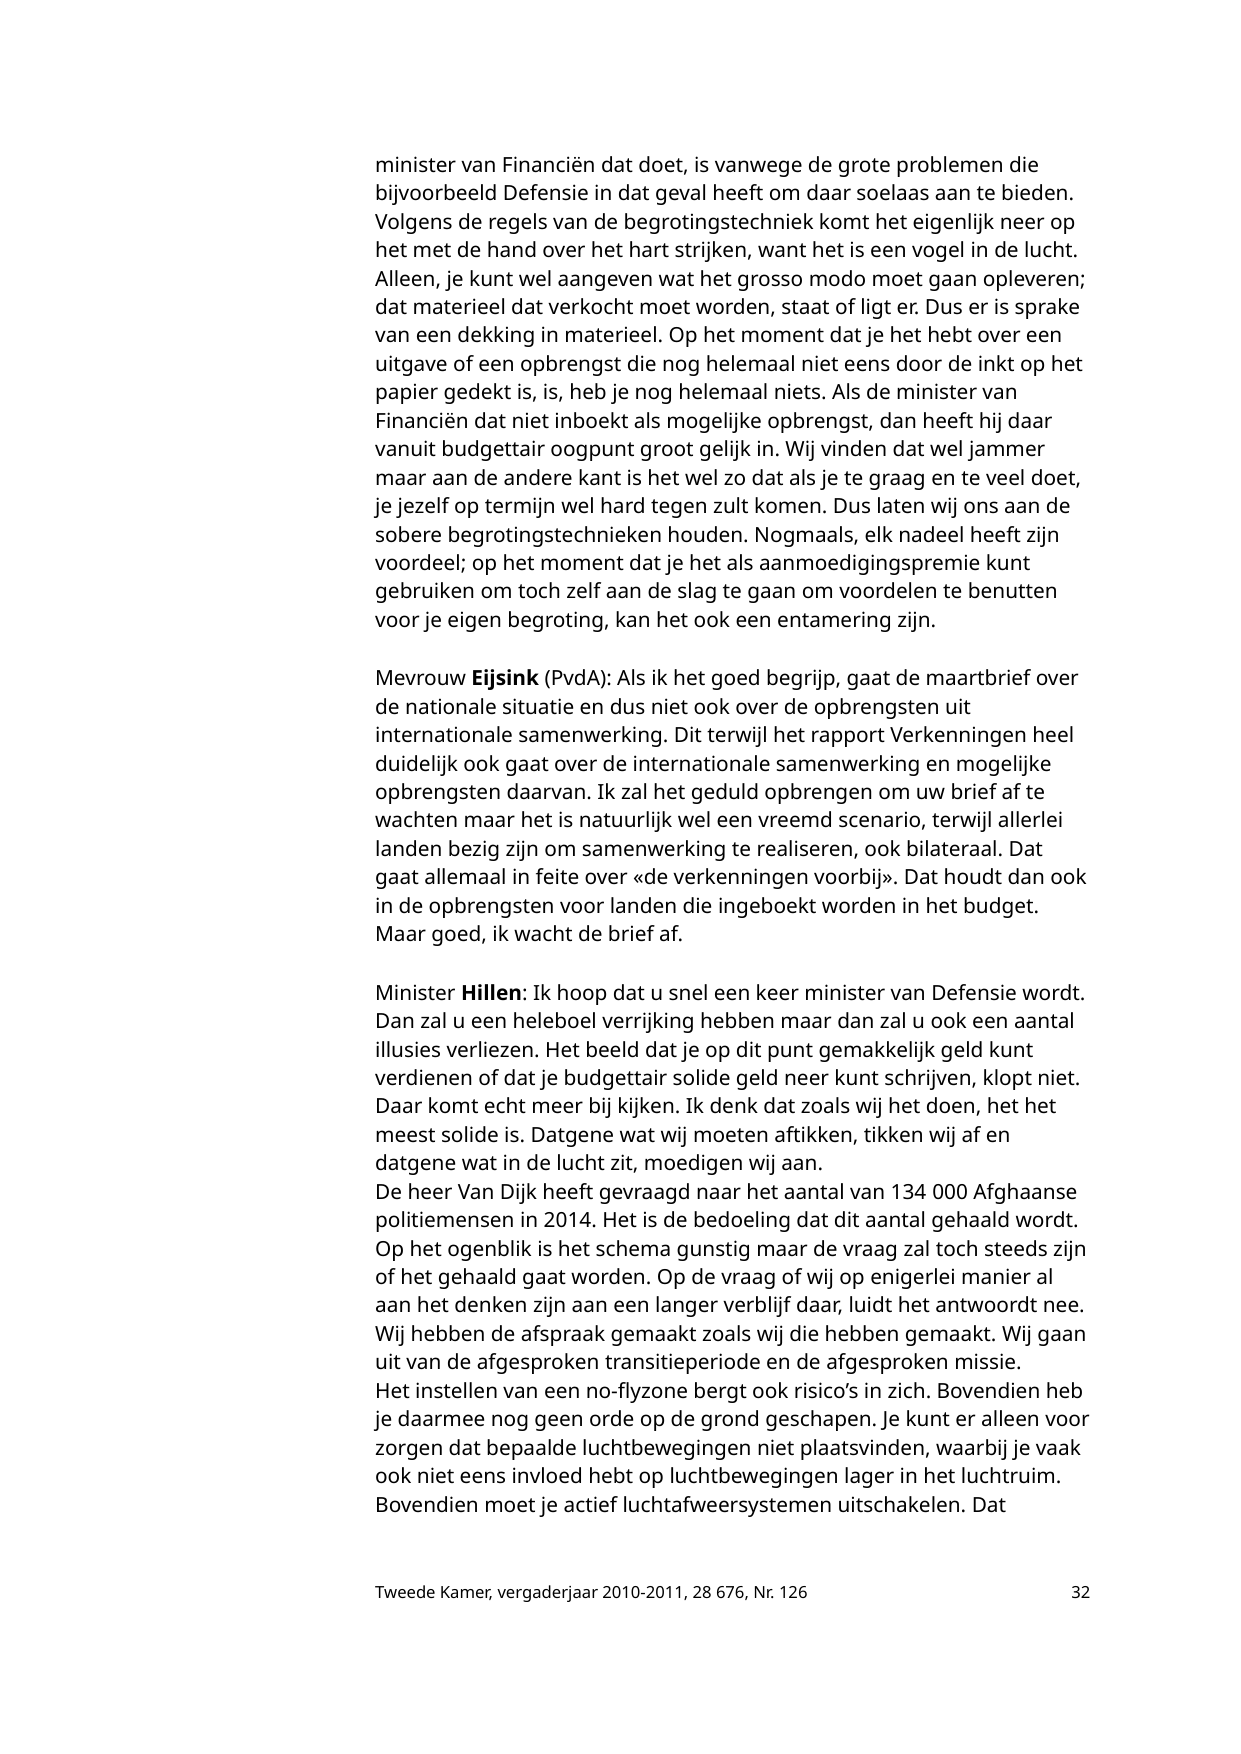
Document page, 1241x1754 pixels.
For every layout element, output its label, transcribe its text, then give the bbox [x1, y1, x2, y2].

text Het instellen van een no-flyzone bergt ook risico’s in zich. Bovendien heb je daarmee nog geen orde op de grond geschapen. Je kunt er alleen voor zorgen dat bepaalde luchtbewegingen niet plaatsvinden, waarbij je vaak ook niet eens invloed hebt op luchtbewegingen lager in het luchtruim. Bovendien moet je actief luchtafweersystemen uitschakelen. Dat [375, 1376, 1090, 1518]
text minister van Financiën dat doet, is vanwege de grote problemen die bijvoorbeeld Defensie in dat geval heeft om daar soelaas aan te bieden. Volgens de regels van de begrotingstechniek komt het eigenlijk neer op het met de hand over het hart strijken, want het is een vogel in de lucht. Alleen, je kunt wel aangeven wat het grosso modo moet gaan opleveren; dat materieel dat verkocht moet worden, staat of ligt er. Dus er is sprake van een dekking in materieel. Op het moment dat je het hebt over een uitgave of een opbrengst die nog helemaal niet eens door de inkt op het papier gedekt is, is, heb je nog helemaal niets. Als de minister van Financiën dat niet inboekt als mogelijke opbrengst, dan heeft hij daar vanuit budgettair oogpunt groot gelijk in. Wij vinden dat wel jammer maar aan de andere kant is het wel zo dat als je te graag en te veel doet, je jezelf op termijn wel hard tegen zult komen. Dus laten wij ons aan de sobere begrotingstechnieken houden. Nogmaals, elk nadeel heeft zijn voordeel; op het moment dat je het als aanmoedigingspremie kunt gebruiken om toch zelf aan de slag te gaan om voordelen te benutten voor je eigen begroting, kan het ook een entamering zijn. [375, 150, 1090, 633]
text Mevrouw Eijsink (PvdA): Als ik het goed begrijp, gaat de maartbrief over de nationale situatie en dus niet ook over de opbrengsten uit internationale samenwerking. Dit terwijl het rapport Verkenningen heel duidelijk ook gaat over de internationale samenwerking en mogelijke opbrengsten daarvan. Ik zal het geduld opbrengen om uw brief af te wachten maar het is natuurlijk wel een vreemd scenario, terwijl allerlei landen bezig zijn om samenwerking te realiseren, ook bilateraal. Dat gaat allemaal in feite over «de verkenningen voorbij». Dat houdt dan ook in de opbrengsten voor landen die ingeboekt worden in het budget. Maar goed, ik wacht de brief af. [375, 663, 1090, 948]
text De heer Van Dijk heeft gevraagd naar het aantal van 134 000 Afghaanse politiemensen in 2014. Het is de bedoeling dat dit aantal gehaald wordt. Op het ogenblik is het schema gunstig maar de vraag zal toch steeds zijn of het gehaald gaat worden. Op de vraag of wij op enigerlei manier al aan het denken zijn aan een langer verblijf daar, luidt het antwoordt nee. Wij hebben de afspraak gemaakt zoals wij die hebben gemaakt. Wij gaan uit van de afgesproken transitieperiode en de afgesproken missie. [375, 1177, 1090, 1376]
text Minister Hillen: Ik hoop dat u snel een keer minister van Defensie wordt. Dan zal u een heleboel verrijking hebben maar dan zal u ook een aantal illusies verliezen. Het beeld dat je op dit punt gemakkelijk geld kunt verdienen of dat je budgettair solide geld neer kunt schrijven, klopt niet. Daar komt echt meer bij kijken. Ik denk dat zoals wij het doen, het het meest solide is. Datgene wat wij moeten aftikken, tikken wij af en datgene wat in de lucht zit, moedigen wij aan. [375, 978, 1090, 1177]
